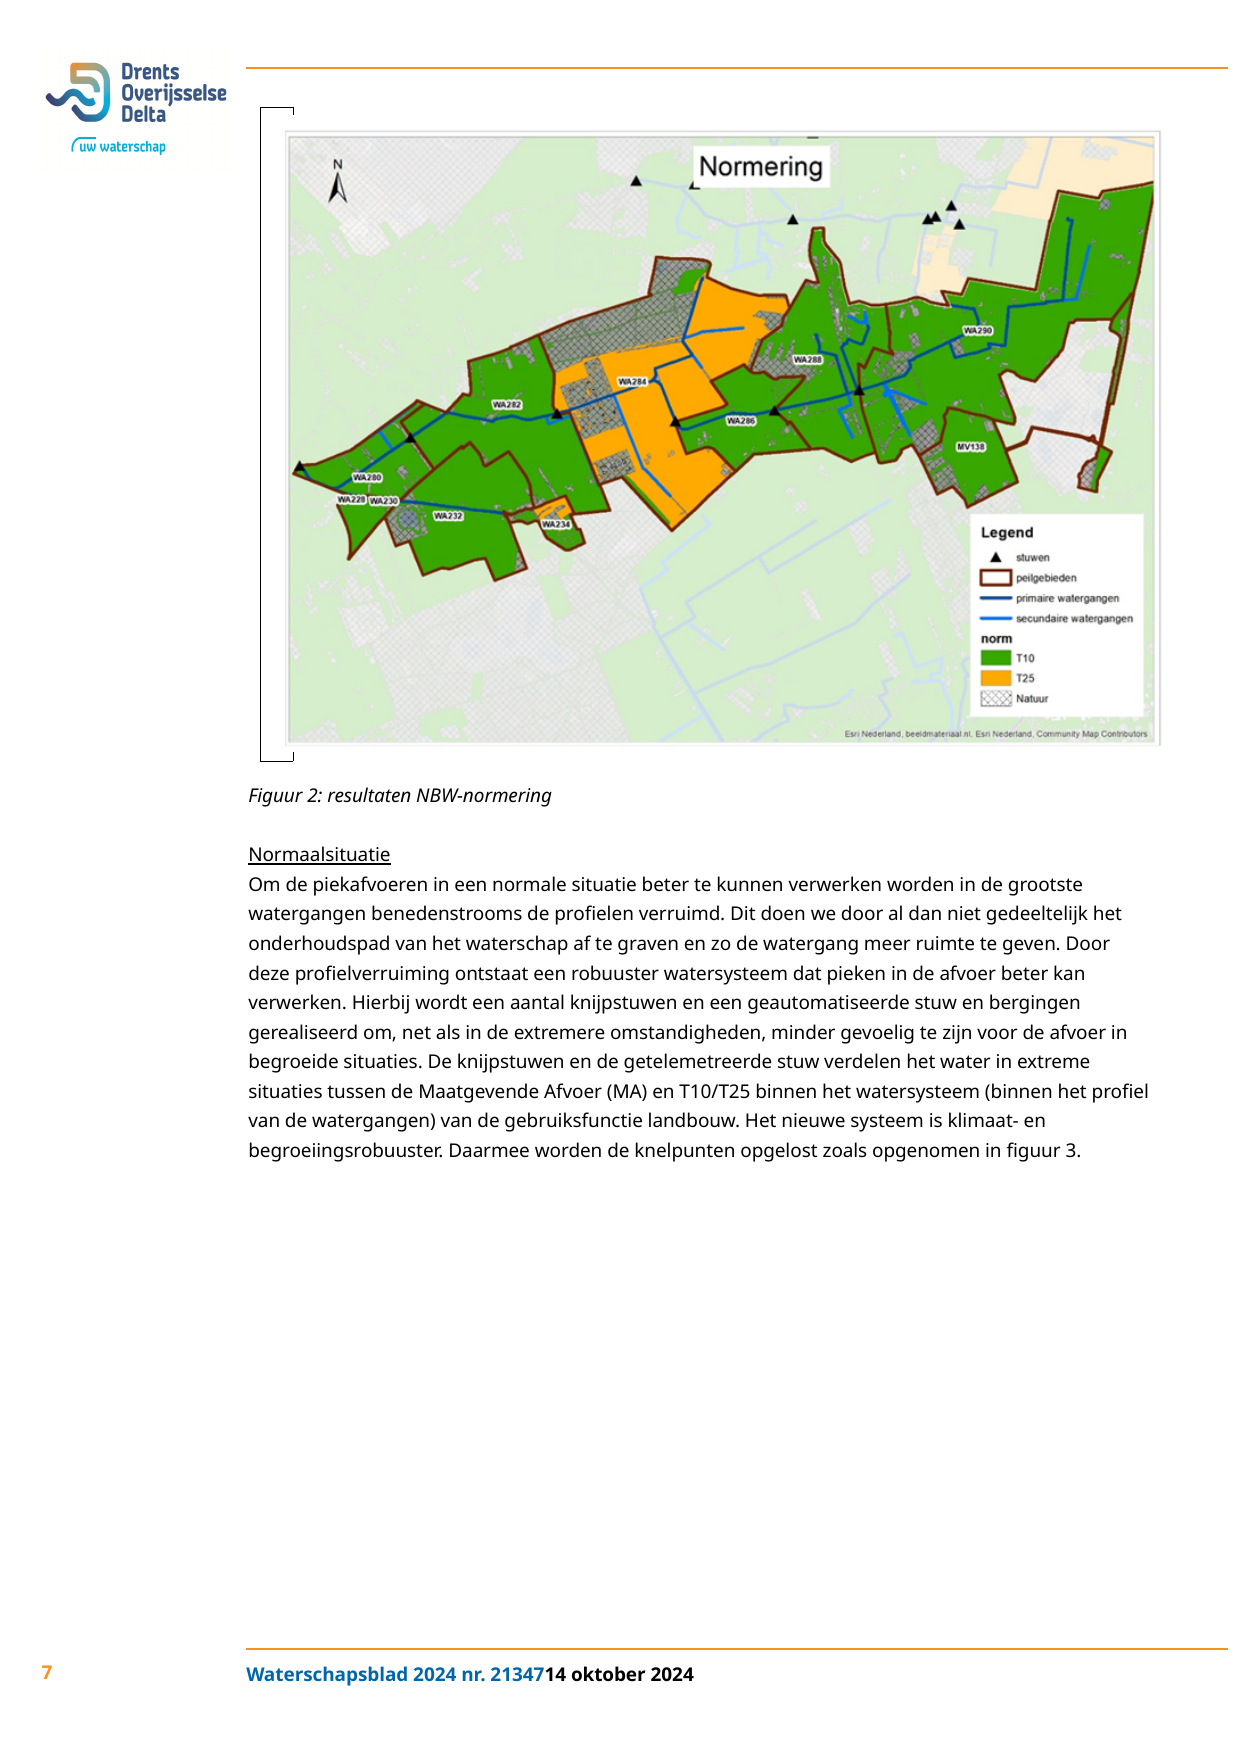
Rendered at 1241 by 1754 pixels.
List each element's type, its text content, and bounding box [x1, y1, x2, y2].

text Normaalsituatie [248, 841, 1152, 867]
text Figuur 2: resultaten NBW-normering [248, 782, 1152, 808]
text Om de piekafvoeren in een normale situatie beter te kunnen verwerken worden in de grootste watergangen benedenstrooms de profielen verruimd. Dit doen we door al dan niet gedeeltelijk het onderhoudspad van het waterschap af te graven en zo de watergang meer ruimte te geven. Door deze profielverruiming ontstaat een robuuster watersysteem dat pieken in de afvoer beter kan verwerken. Hierbij wordt een aantal knijpstuwen en een geautomatiseerde stuw en bergingen gerealiseerd om, net als in de extremere omstandigheden, minder gevoelig te zijn voor de afvoer in begroeide situaties. De knijpstuwen en de getelemetreerde stuw verdelen het water in extreme situaties tussen de Maatgevende Afvoer (MA) en T10/T25 binnen het watersysteem (binnen het profiel van de watergangen) van de gebruiksfunctie landbouw. Het nieuwe systeem is klimaat- en begroeiingsrobuuster. Daarmee worden de knelpunten opgelost zoals opgenomen in figuur 3. [248, 871, 1152, 1163]
picture [41, 47, 231, 172]
picture [268, 115, 1173, 752]
